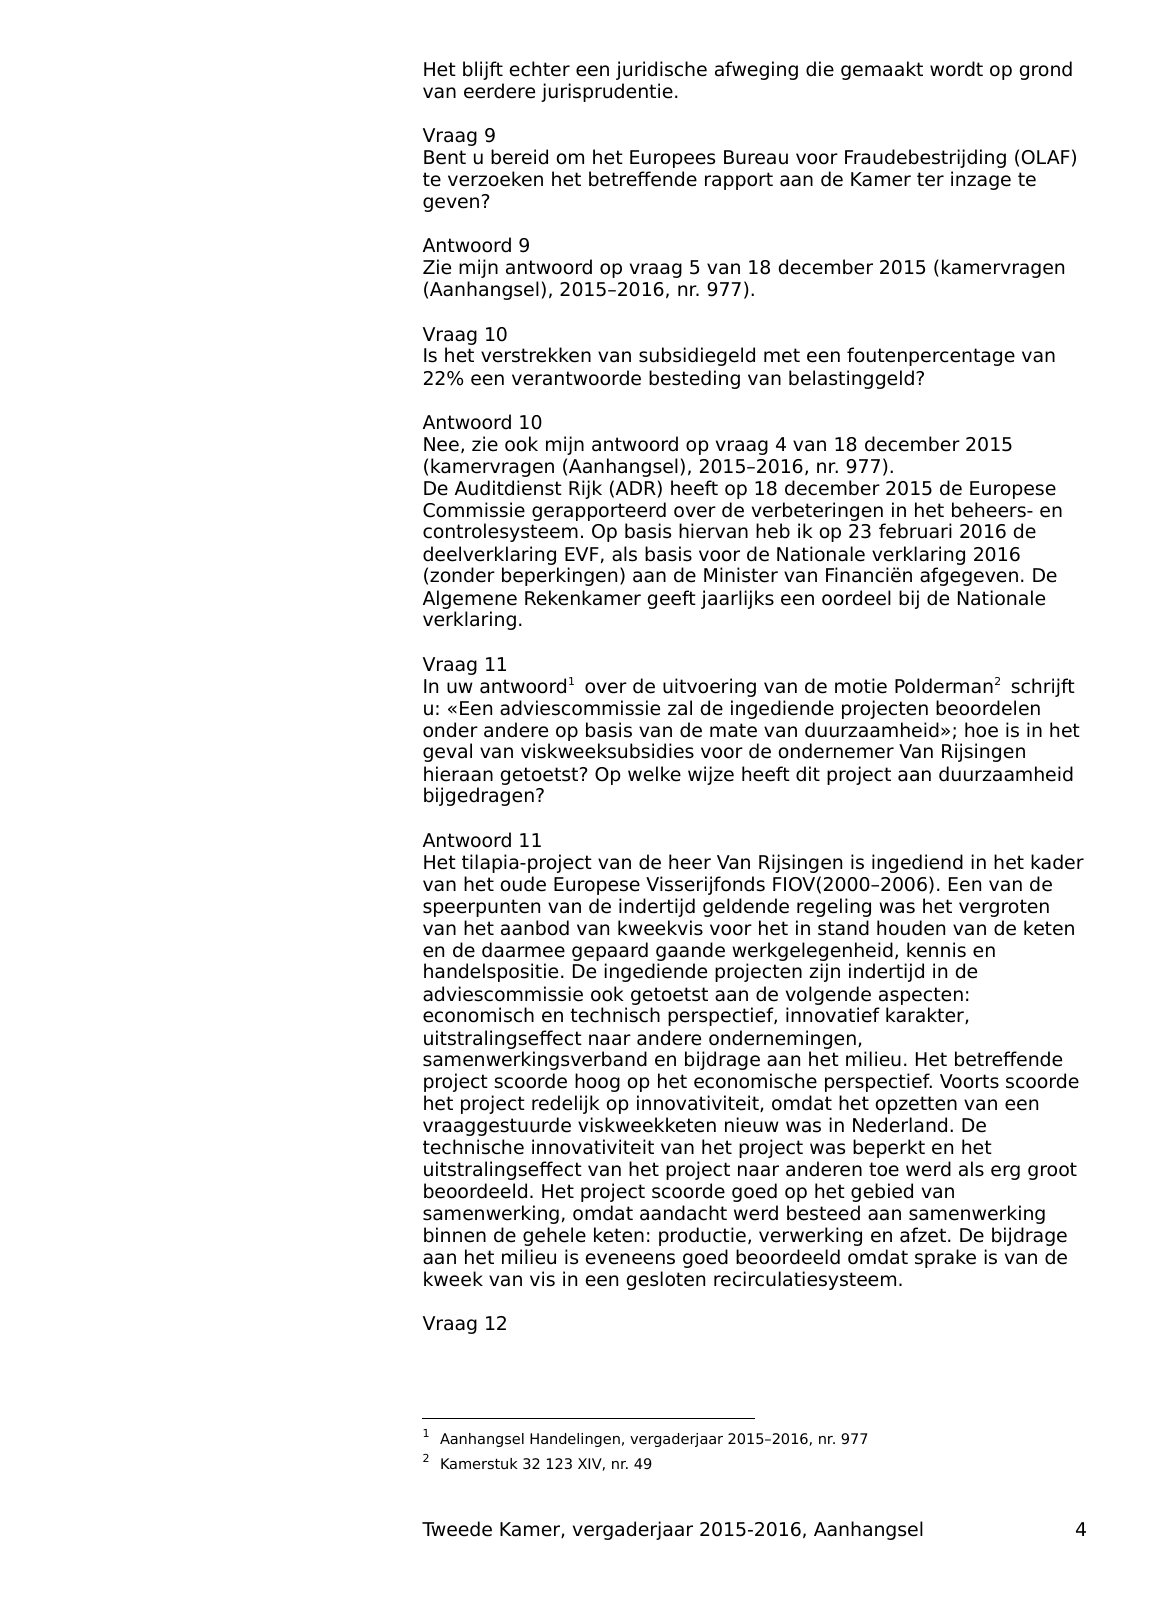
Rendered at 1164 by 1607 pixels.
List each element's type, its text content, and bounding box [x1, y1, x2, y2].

text In uw antwoord over de uitvoering van de motie Polderman schrijft u: «Een adviescommissie zal de ingediende projecten beoordelen onder andere op basis van de mate van duurzaamheid»; hoe is in het geval van viskweeksubsidies voor de ondernemer Van Rijsingen hieraan getoetst? Op welke wijze heeft dit project aan duurzaamheid bijgedragen? [422, 676, 1087, 807]
text Het tilapia-project van de heer Van Rijsingen is ingediend in het kader van het oude Europese Visserijfonds FIOV(2000–2006). Een van de speerpunten van de indertijd geldende regeling was het vergroten van het aanbod van kweekvis voor het in stand houden van de keten en de daarmee gepaard gaande werkgelegenheid, kennis en handelspositie. De ingediende projecten zijn indertijd in de adviescommissie ook getoetst aan de volgende aspecten: economisch en technisch perspectief, innovatief karakter, uitstralingseffect naar andere ondernemingen, samenwerkingsverband en bijdrage aan het milieu. Het betreffende project scoorde hoog op het economische perspectief. Voorts scoorde het project redelijk op innovativiteit, omdat het opzetten van een vraaggestuurde viskweekketen nieuw was in Nederland. De technische innovativiteit van het project was beperkt en het uitstralingseffect van het project naar anderen toe werd als erg groot beoordeeld. Het project scoorde goed op het gebied van samenwerking, omdat aandacht werd besteed aan samenwerking binnen de gehele keten: productie, verwerking en afzet. De bijdrage aan het milieu is eveneens goed beoordeeld omdat sprake is van de kweek van vis in een gesloten recirculatiesysteem. [422, 852, 1087, 1291]
text Aanhangsel Handelingen, vergaderjaar 2015–2016, nr. 977 [422, 1427, 1087, 1449]
text Vraag 9 [422, 125, 1087, 147]
text Antwoord 11 [422, 829, 1087, 852]
text Vraag 12 [422, 1313, 1087, 1335]
text Zie mijn antwoord op vraag 5 van 18 december 2015 (kamervragen (Aanhangsel), 2015–2016, nr. 977). [422, 257, 1087, 301]
text Bent u bereid om het Europees Bureau voor Fraudebestrijding (OLAF) te verzoeken het betreffende rapport aan de Kamer ter inzage te geven? [422, 147, 1087, 213]
text Het blijft echter een juridische afweging die gemaakt wordt op grond van eerdere jurisprudentie. [422, 59, 1087, 103]
text Kamerstuk 32 123 XIV, nr. 49 [422, 1452, 1087, 1474]
text Nee, zie ook mijn antwoord op vraag 4 van 18 december 2015 (kamervragen (Aanhangsel), 2015–2016, nr. 977). [422, 433, 1087, 477]
text Antwoord 10 [422, 412, 1087, 433]
text Is het verstrekken van subsidiegeld met een foutenpercentage van 22% een verantwoorde besteding van belastinggeld? [422, 345, 1087, 389]
text Antwoord 9 [422, 235, 1087, 257]
text De Auditdienst Rijk (ADR) heeft op 18 december 2015 de Europese Commissie gerapporteerd over de verbeteringen in het beheers- en controlesysteem. Op basis hiervan heb ik op 23 februari 2016 de deelverklaring EVF, als basis voor de Nationale verklaring 2016 (zonder beperkingen) aan de Minister van Financiën afgegeven. De Algemene Rekenkamer geeft jaarlijks een oordeel bij de Nationale verklaring. [422, 477, 1087, 631]
text Vraag 11 [422, 653, 1087, 676]
text Vraag 10 [422, 323, 1087, 345]
